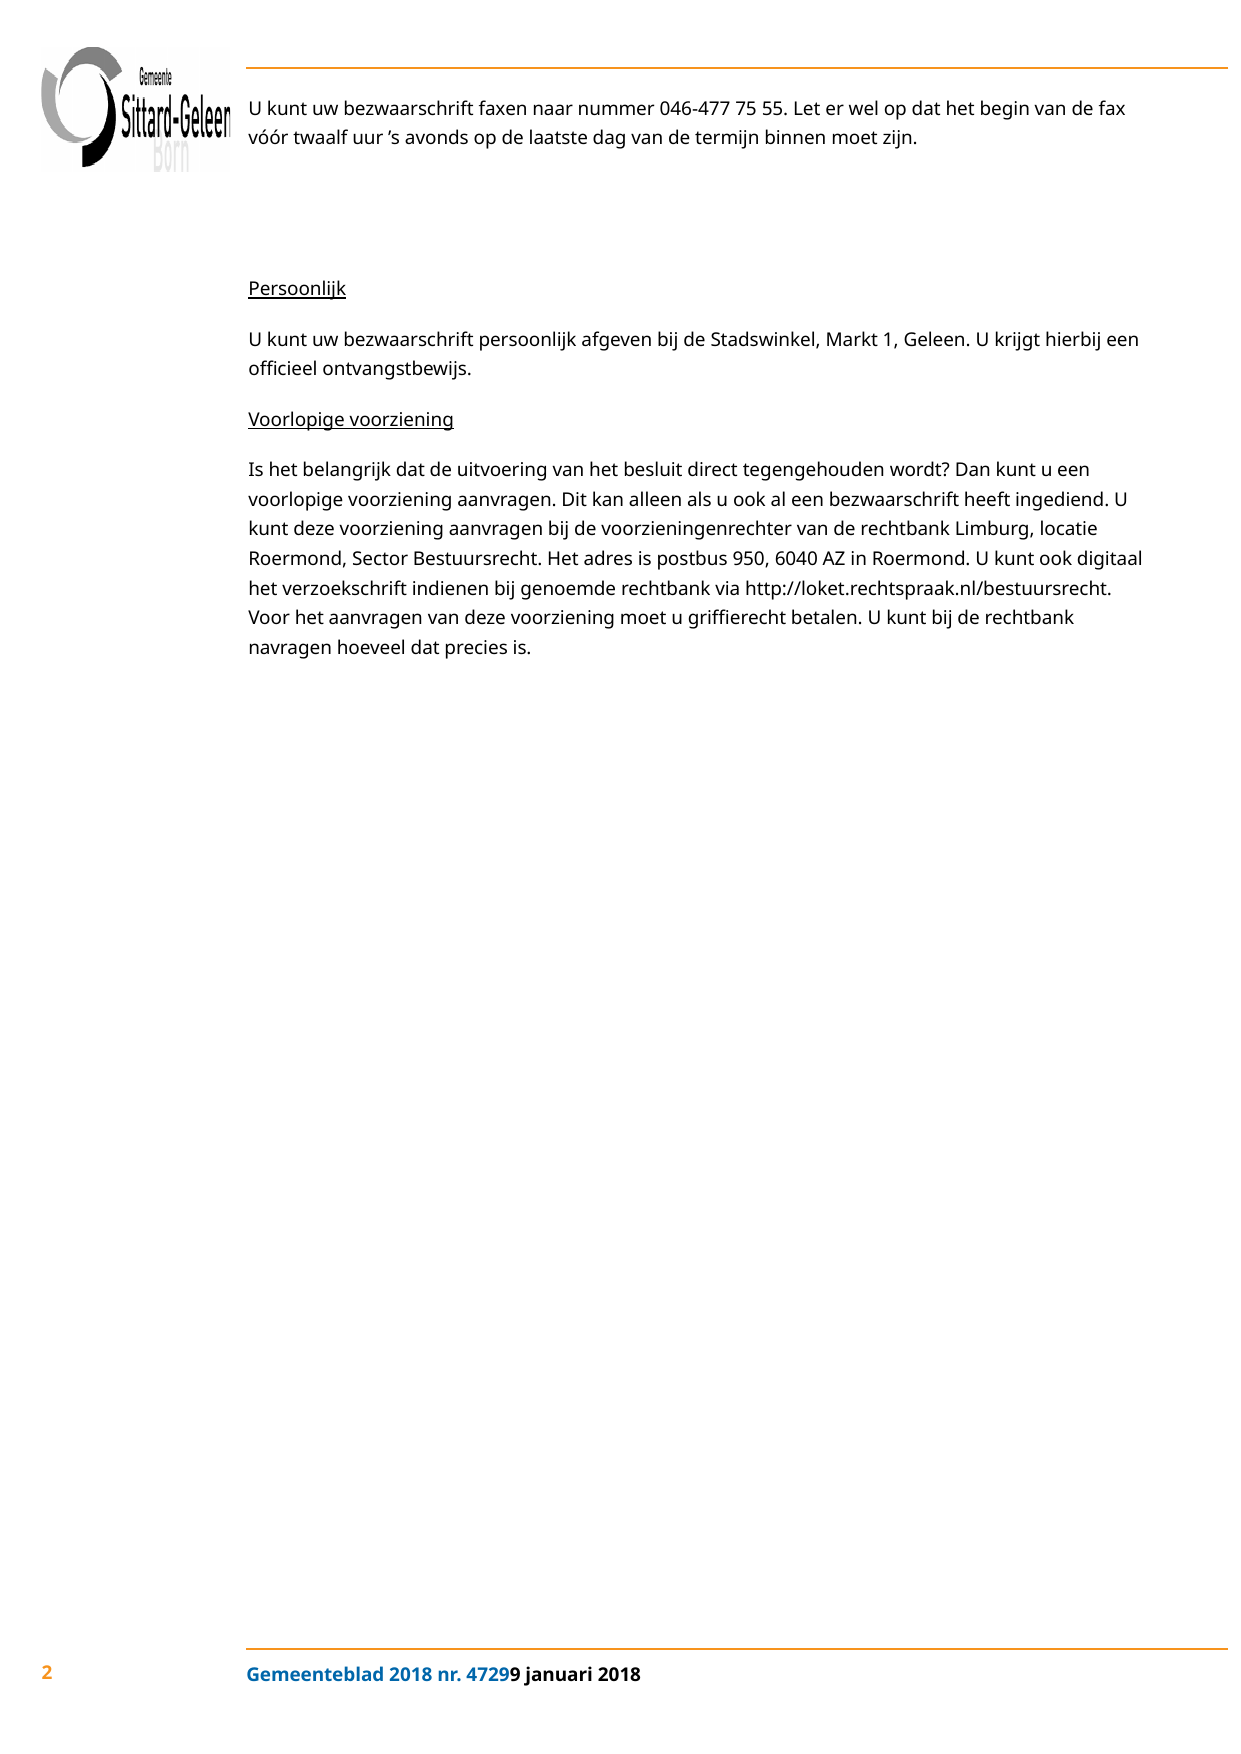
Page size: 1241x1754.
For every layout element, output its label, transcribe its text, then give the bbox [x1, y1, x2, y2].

text Is het belangrijk dat de uitvoering van het besluit direct tegengehouden wordt? Dan kunt u een voorlopige voorziening aanvragen. Dit kan alleen als u ook al een bezwaarschrift heeft ingediend. U kunt deze voorziening aanvragen bij de voorzieningenrechter van de rechtbank Limburg, locatie Roermond, Sector Bestuursrecht. Het adres is postbus 950, 6040 AZ in Roermond. U kunt ook digitaal het verzoekschrift indienen bij genoemde rechtbank via http://loket.rechtspraak.nl/bestuursrecht. Voor het aanvragen van deze voorziening moet u griffierecht betalen. U kunt bij de rechtbank navragen hoeveel dat precies is. [248, 456, 1152, 660]
text Persoonlijk [248, 276, 1152, 301]
picture [41, 47, 231, 172]
text Voorlopige voorziening [248, 406, 1152, 432]
text U kunt uw bezwaarschrift persoonlijk afgeven bij de Stadswinkel, Markt 1, Geleen. U krijgt hierbij een officieel ontvangstbewijs. [248, 326, 1152, 381]
text U kunt uw bezwaarschrift faxen naar nummer 046-477 75 55. Let er wel op dat het begin van de fax vóór twaalf uur ’s avonds op de laatste dag van de termijn binnen moet zijn. [248, 95, 1152, 150]
